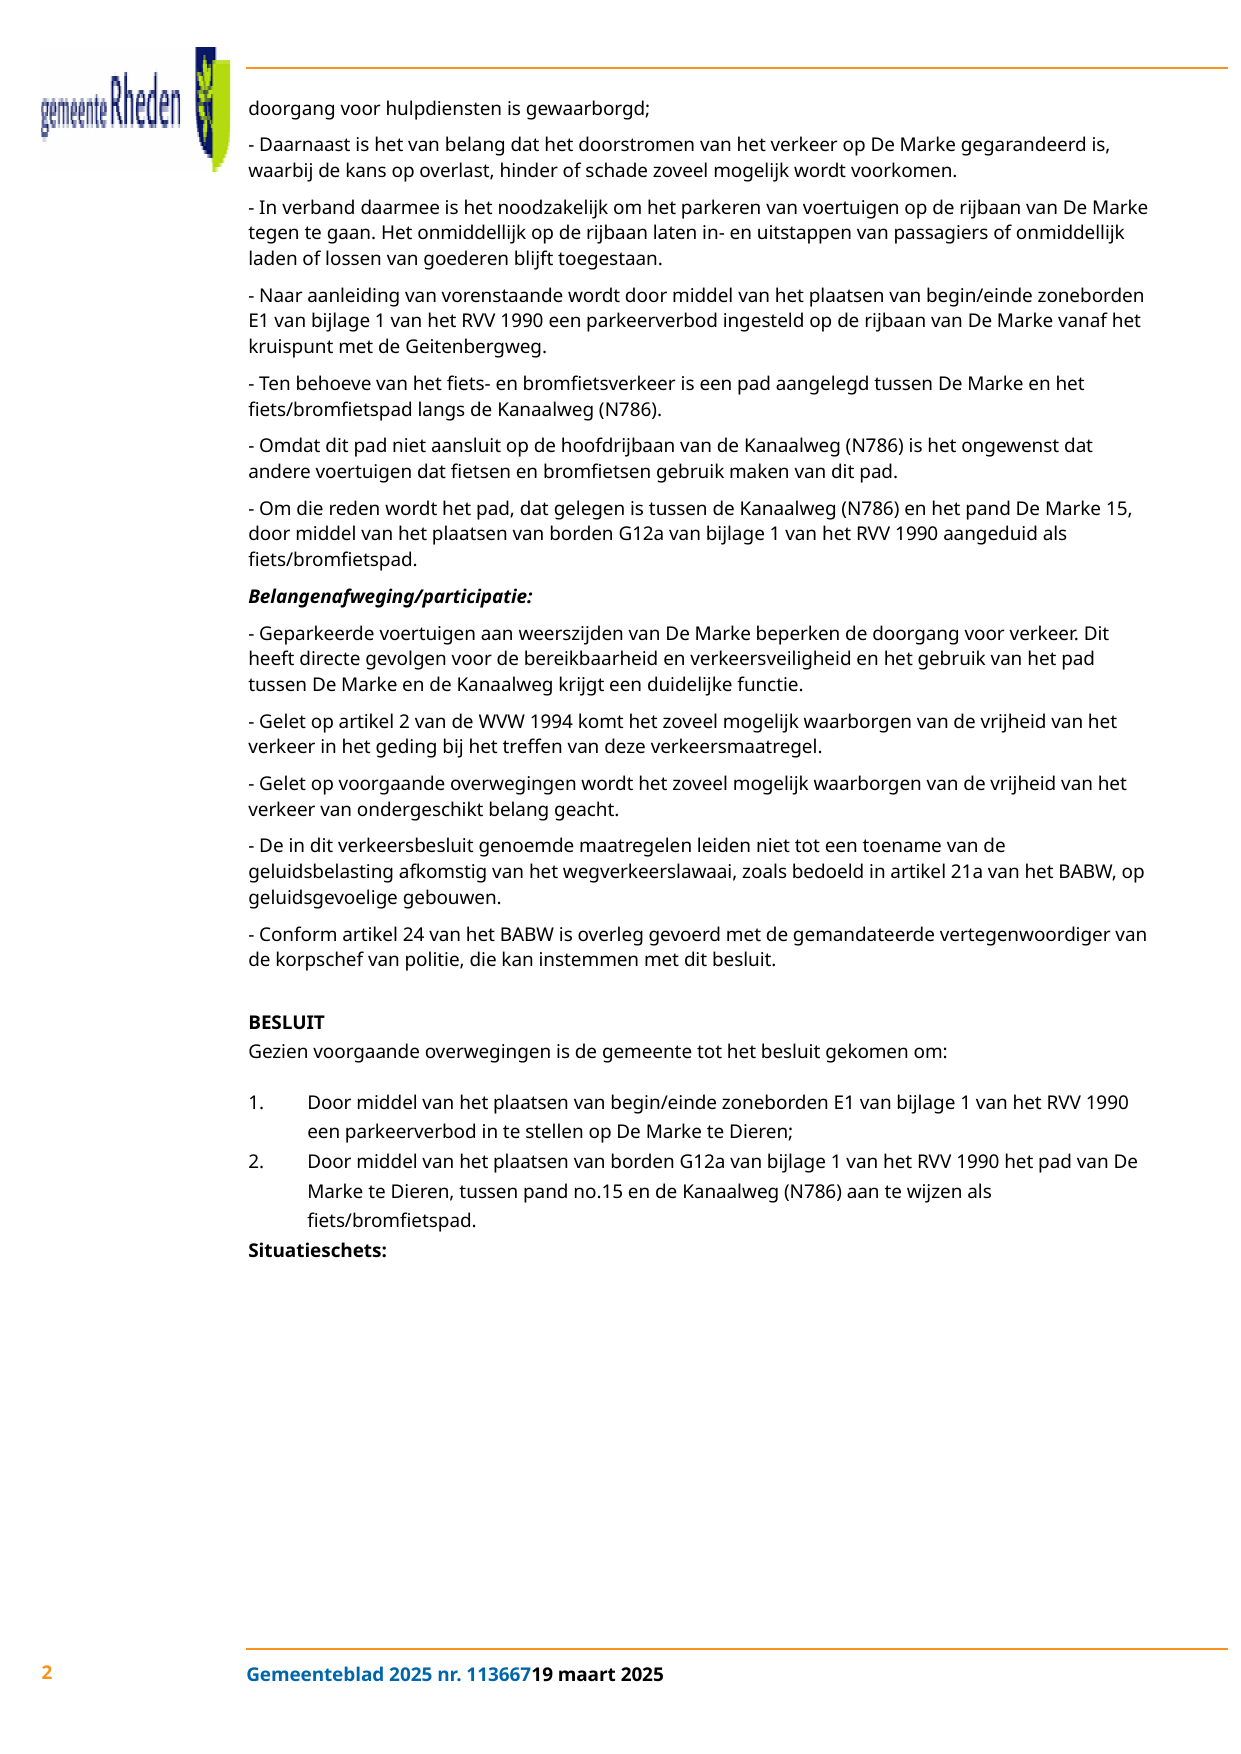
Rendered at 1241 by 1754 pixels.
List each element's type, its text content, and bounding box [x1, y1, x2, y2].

text - Gelet op voorgaande overwegingen wordt het zoveel mogelijk waarborgen van de vrijheid van het verkeer van ondergeschikt belang geacht. [248, 770, 1152, 822]
text doorgang voor hulpdiensten is gewaarborgd; [248, 95, 1152, 121]
text - In verband daarmee is het noodzakelijk om het parkeren van voertuigen op de rijbaan van De Marke tegen te gaan. Het onmiddellijk op de rijbaan laten in- en uitstappen van passagiers of onmiddellijk laden of lossen van goederen blijft toegestaan. [248, 194, 1152, 271]
text - Omdat dit pad niet aansluit op de hoofdrijbaan van de Kanaalweg (N786) is het ongewenst dat andere voertuigen dat fietsen en bromfietsen gebruik maken van dit pad. [248, 432, 1152, 484]
list Door middel van het plaatsen van begin/einde zoneborden E1 van bijlage 1 van het RVV 1990 een parkeerverbod in te stellen op De Marke te Dieren; [248, 1089, 1152, 1144]
text - Ten behoeve van het fiets- en bromfietsverkeer is een pad aangelegd tussen De Marke en het fiets/bromfietspad langs de Kanaalweg (N786). [248, 370, 1152, 422]
text Situatieschets: [248, 1237, 1152, 1263]
text - Naar aanleiding van vorenstaande wordt door middel van het plaatsen van begin/einde zoneborden E1 van bijlage 1 van het RVV 1990 een parkeerverbod ingesteld op de rijbaan van De Marke vanaf het kruispunt met de Geitenbergweg. [248, 282, 1152, 359]
text - Conform artikel 24 van het BABW is overleg gevoerd met de gemandateerde vertegenwoordiger van de korpschef van politie, die kan instemmen met dit besluit. [248, 921, 1152, 972]
text - De in dit verkeersbesluit genoemde maatregelen leiden niet tot een toename van de geluidsbelasting afkomstig van het wegverkeerslawaai, zoals bedoeld in artikel 21a van het BABW, op geluidsgevoelige gebouwen. [248, 833, 1152, 910]
list Door middel van het plaatsen van borden G12a van bijlage 1 van het RVV 1990 het pad van De Marke te Dieren, tussen pand no.15 en de Kanaalweg (N786) aan te wijzen als fiets/bromfietspad. [248, 1148, 1152, 1233]
text - Geparkeerde voertuigen aan weerszijden van De Marke beperken de doorgang voor verkeer. Dit heeft directe gevolgen voor de bereikbaarheid en verkeersveiligheid en het gebruik van het pad tussen De Marke en de Kanaalweg krijgt een duidelijke functie. [248, 620, 1152, 697]
text BESLUIT [248, 1009, 1152, 1035]
text Gezien voorgaande overwegingen is de gemeente tot het besluit gekomen om: [248, 1039, 1152, 1064]
text Belangenafweging/participatie: [248, 583, 1152, 609]
text - Om die reden wordt het pad, dat gelegen is tussen de Kanaalweg (N786) en het pand De Marke 15, door middel van het plaatsen van borden G12a van bijlage 1 van het RVV 1990 aangeduid als fiets/bromfietspad. [248, 495, 1152, 572]
text - Daarnaast is het van belang dat het doorstromen van het verkeer op De Marke gegarandeerd is, waarbij de kans op overlast, hinder of schade zoveel mogelijk wordt voorkomen. [248, 131, 1152, 183]
text - Gelet op artikel 2 van de WVW 1994 komt het zoveel mogelijk waarborgen van de vrijheid van het verkeer in het geding bij het treffen van deze verkeersmaatregel. [248, 708, 1152, 759]
picture [41, 47, 231, 172]
